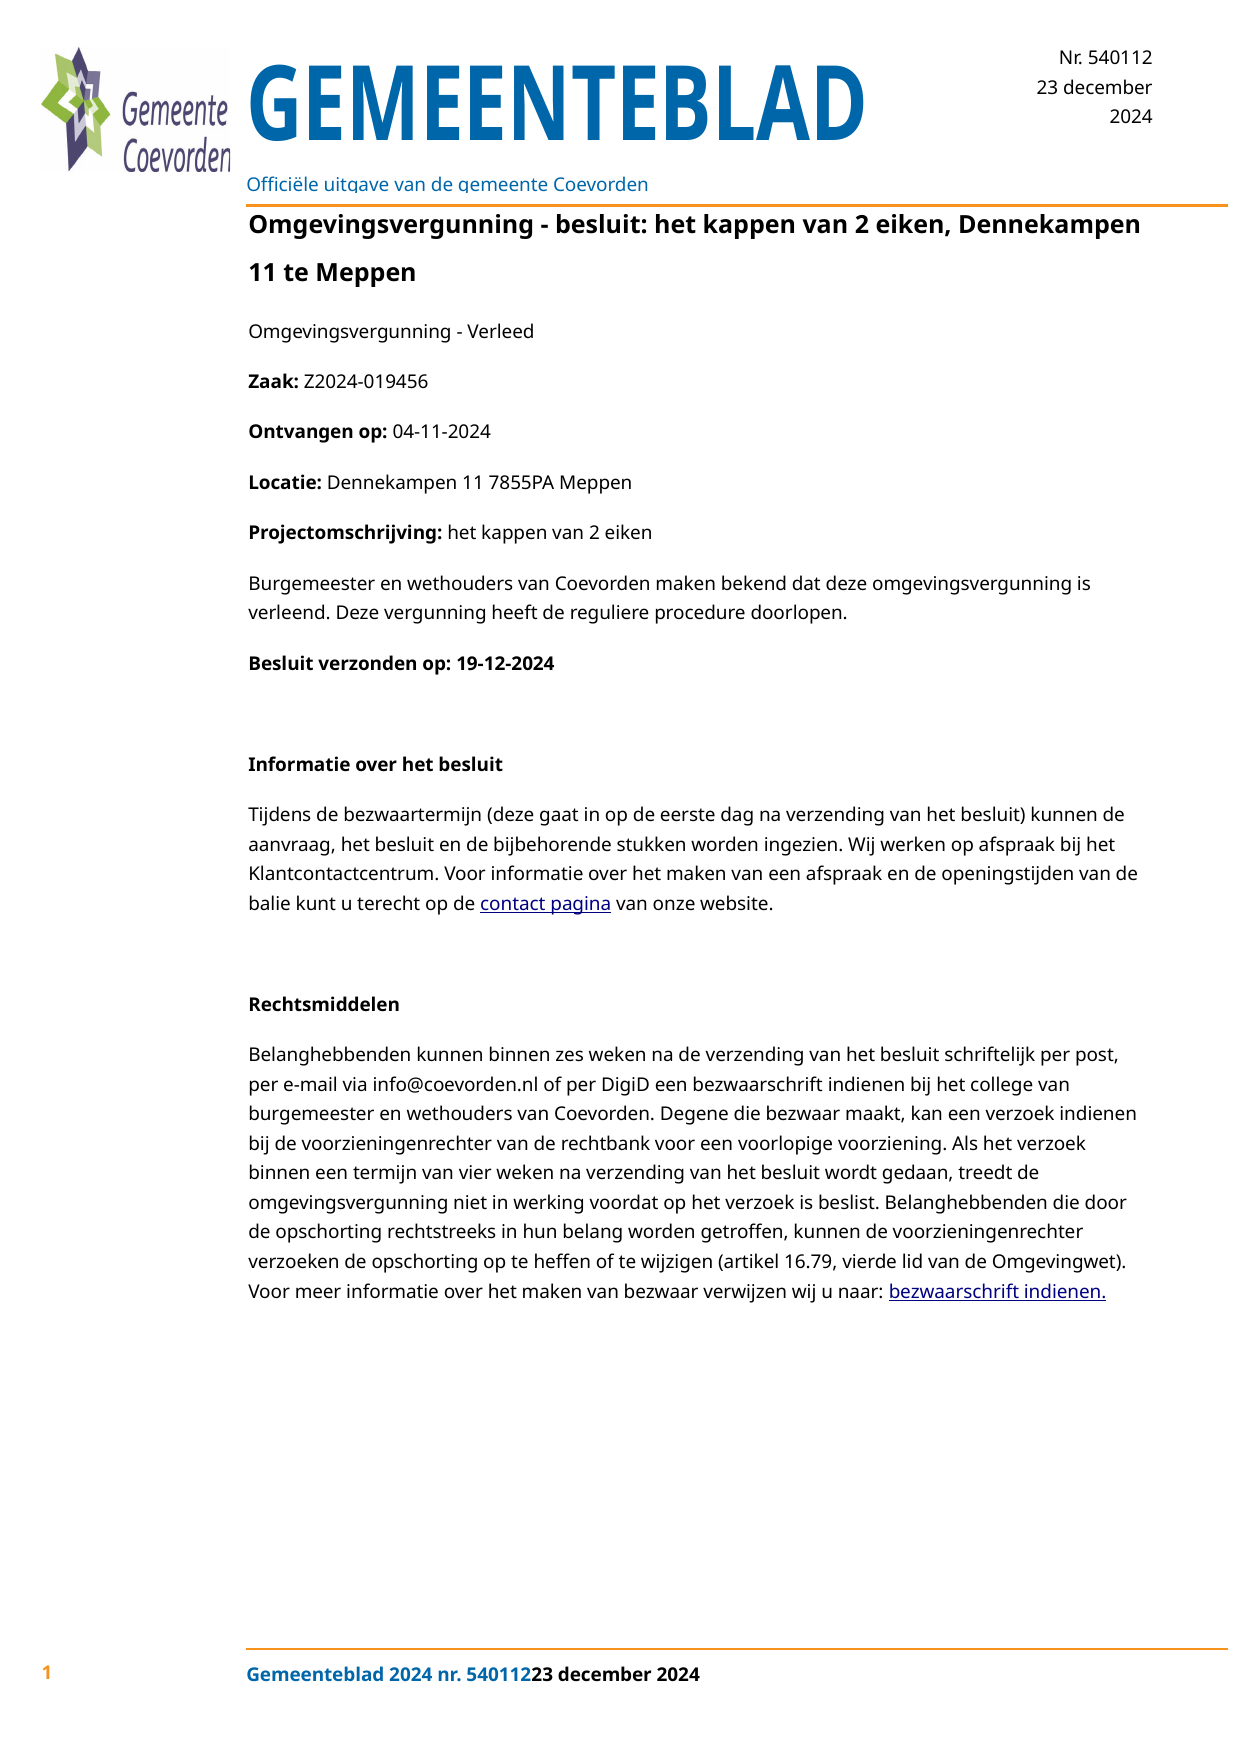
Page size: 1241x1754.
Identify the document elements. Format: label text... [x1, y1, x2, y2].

text Omgevingsvergunning - Verleed [248, 318, 1152, 344]
text Besluit verzonden op: 19-12-2024 [248, 650, 1152, 676]
text Burgemeester en wethouders van Coevorden maken bekend dat deze omgevingsvergunning is verleend. Deze vergunning heeft de reguliere procedure doorlopen. [248, 570, 1152, 625]
text Tijdens de bezwaartermijn (deze gaat in op de eerste dag na verzending van het besluit) kunnen de aanvraag, het besluit en de bijbehorende stukken worden ingezien. Wij werken op afspraak bij het Klantcontactcentrum. Voor informatie over het maken van een afspraak en de openingstijden van de balie kunt u terecht op de contact pagina van onze website. [248, 801, 1152, 916]
text Informatie over het besluit [248, 751, 1152, 777]
text Belanghebbenden kunnen binnen zes weken na de verzending van het besluit schriftelijk per post, per e-mail via info@coevorden.nl of per DigiD een bezwaarschrift indienen bij het college van burgemeester en wethouders van Coevorden. Degene die bezwaar maakt, kan een verzoek indienen bij de voorzieningenrechter van de rechtbank voor een voorlopige voorziening. Als het verzoek binnen een termijn van vier weken na verzending van het besluit wordt gedaan, treedt de omgevingsvergunning niet in werking voordat op het verzoek is beslist. Belanghebbenden die door de opschorting rechtstreeks in hun belang worden getroffen, kunnen de voorzieningenrechter verzoeken de opschorting op te heffen of te wijzigen (artikel 16.79, vierde lid van de Omgevingwet). Voor meer informatie over het maken van bezwaar verwijzen wij u naar: bezwaarschrift indienen. [248, 1041, 1152, 1304]
picture [41, 47, 231, 172]
text Locatie: Dennekampen 11 7855PA Meppen [248, 469, 1152, 495]
text Projectomschrijving: het kappen van 2 eiken [248, 519, 1152, 545]
text Omgevingsvergunning - besluit: het kappen van 2 eiken, Dennekampen 11 te Meppen [248, 207, 1152, 288]
text Zaak: Z2024-019456 [248, 368, 1152, 394]
text Ontvangen op: 04-11-2024 [248, 419, 1152, 444]
text Rechtsmiddelen [248, 991, 1152, 1017]
